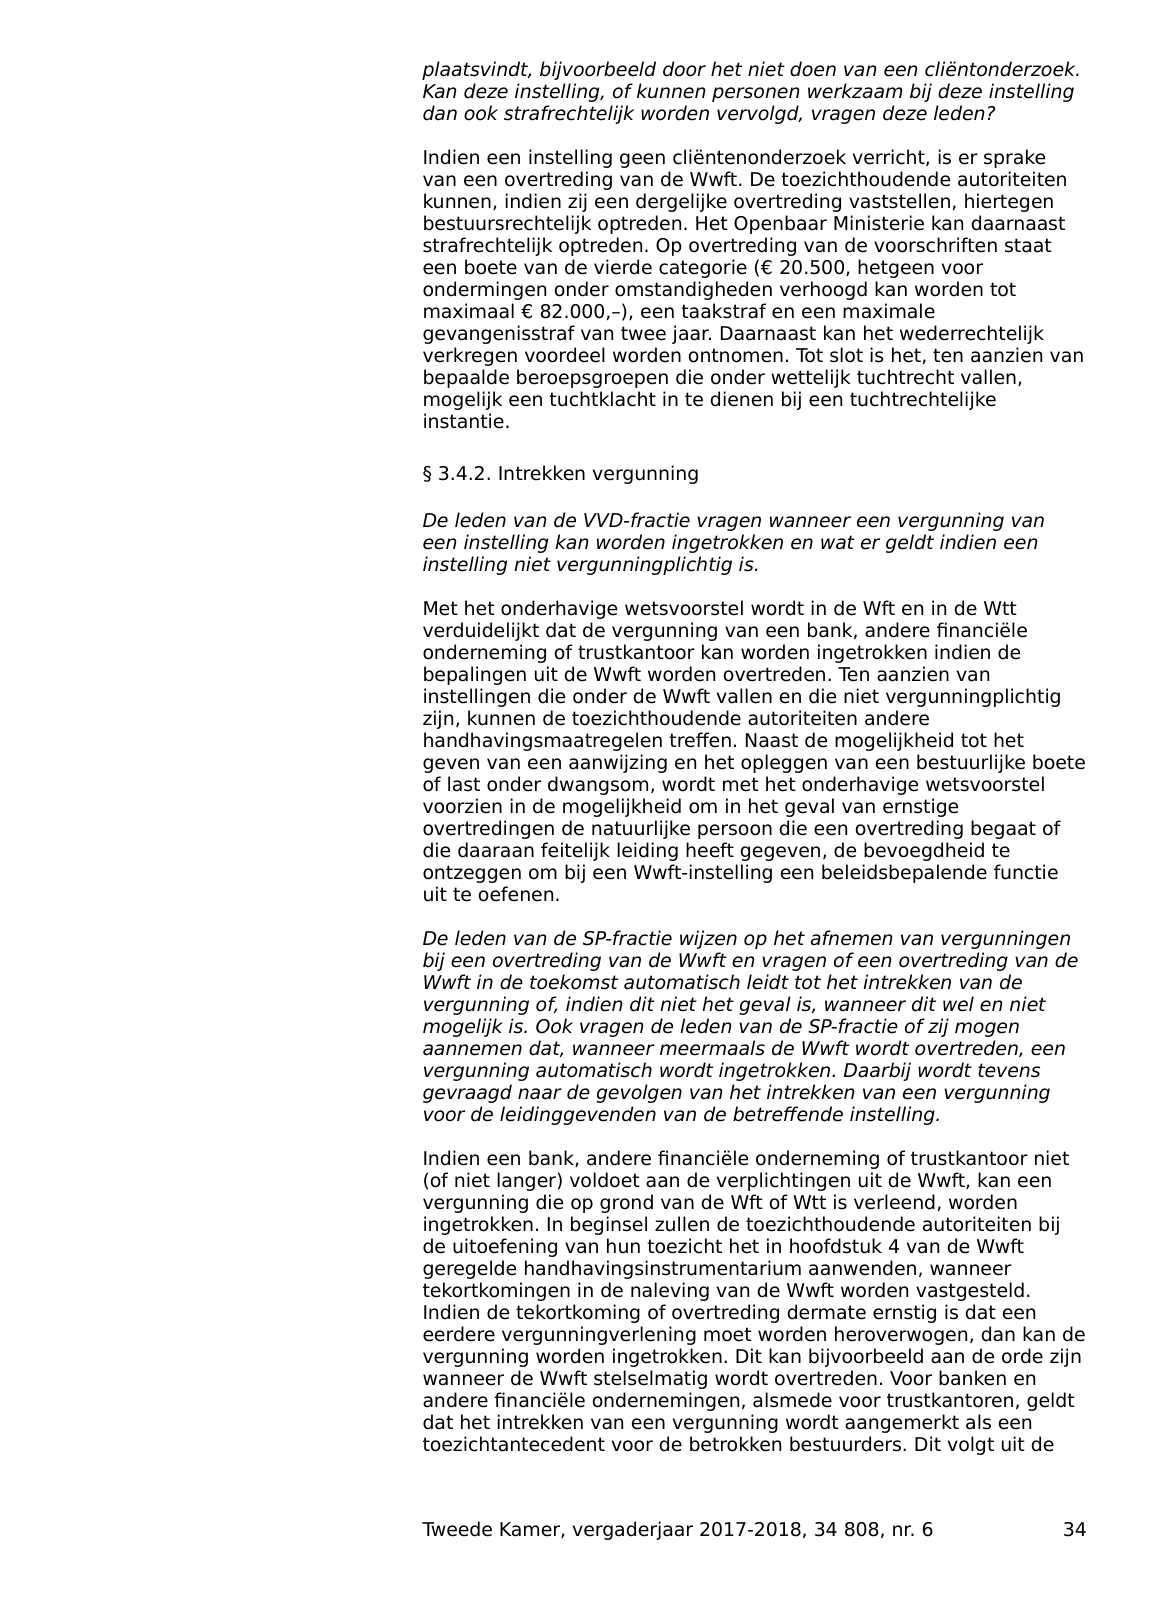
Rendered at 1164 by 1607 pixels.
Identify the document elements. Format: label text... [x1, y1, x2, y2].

text De leden van de SP-fractie wijzen op het afnemen van vergunningen bij een overtreding van de Wwft en vragen of een overtreding van de Wwft in de toekomst automatisch leidt tot het intrekken van de vergunning of, indien dit niet het geval is, wanneer dit wel en niet mogelijk is. Ook vragen de leden van de SP-fractie of zij mogen aannemen dat, wanneer meermaals de Wwft wordt overtreden, een vergunning automatisch wordt ingetrokken. Daarbij wordt tevens gevraagd naar de gevolgen van het intrekken van een vergunning voor de leidinggevenden van de betreffende instelling. [422, 928, 1087, 1126]
subtitle § 3.4.2. Intrekken vergunning [422, 463, 1087, 485]
text De leden van de VVD-fractie vragen wanneer een vergunning van een instelling kan worden ingetrokken en wat er geldt indien een instelling niet vergunningplichtig is. [422, 510, 1087, 576]
text Met het onderhavige wetsvoorstel wordt in de Wft en in de Wtt verduidelijkt dat de vergunning van een bank, andere financiële onderneming of trustkantoor kan worden ingetrokken indien de bepalingen uit de Wwft worden overtreden. Ten aanzien van instellingen die onder de Wwft vallen en die niet vergunningplichtig zijn, kunnen de toezichthoudende autoriteiten andere handhavingsmaatregelen treffen. Naast de mogelijkheid tot het geven van een aanwijzing en het opleggen van een bestuurlijke boete of last onder dwangsom, wordt met het onderhavige wetsvoorstel voorzien in de mogelijkheid om in het geval van ernstige overtredingen de natuurlijke persoon die een overtreding begaat of die daaraan feitelijk leiding heeft gegeven, de bevoegdheid te ontzeggen om bij een Wwft-instelling een beleidsbepalende functie uit te oefenen. [422, 598, 1087, 906]
text plaatsvindt, bijvoorbeeld door het niet doen van een cliëntonderzoek. Kan deze instelling, of kunnen personen werkzaam bij deze instelling dan ook strafrechtelijk worden vervolgd, vragen deze leden? [422, 59, 1087, 125]
text Indien een instelling geen cliëntenonderzoek verricht, is er sprake van een overtreding van de Wwft. De toezichthoudende autoriteiten kunnen, indien zij een dergelijke overtreding vaststellen, hiertegen bestuursrechtelijk optreden. Het Openbaar Ministerie kan daarnaast strafrechtelijk optreden. Op overtreding van de voorschriften staat een boete van de vierde categorie (€ 20.500, hetgeen voor ondermingen onder omstandigheden verhoogd kan worden tot maximaal € 82.000,–), een taakstraf en een maximale gevangenisstraf van twee jaar. Daarnaast kan het wederrechtelijk verkregen voordeel worden ontnomen. Tot slot is het, ten aanzien van bepaalde beroepsgroepen die onder wettelijk tuchtrecht vallen, mogelijk een tuchtklacht in te dienen bij een tuchtrechtelijke instantie. [422, 147, 1087, 433]
text Indien een bank, andere financiële onderneming of trustkantoor niet (of niet langer) voldoet aan de verplichtingen uit de Wwft, kan een vergunning die op grond van de Wft of Wtt is verleend, worden ingetrokken. In beginsel zullen de toezichthoudende autoriteiten bij de uitoefening van hun toezicht het in hoofdstuk 4 van de Wwft geregelde handhavingsinstrumentarium aanwenden, wanneer tekortkomingen in de naleving van de Wwft worden vastgesteld. Indien de tekortkoming of overtreding dermate ernstig is dat een eerdere vergunningverlening moet worden heroverwogen, dan kan de vergunning worden ingetrokken. Dit kan bijvoorbeeld aan de orde zijn wanneer de Wwft stelselmatig wordt overtreden. Voor banken en andere financiële ondernemingen, alsmede voor trustkantoren, geldt dat het intrekken van een vergunning wordt aangemerkt als een toezichtantecedent voor de betrokken bestuurders. Dit volgt uit de [422, 1148, 1087, 1456]
